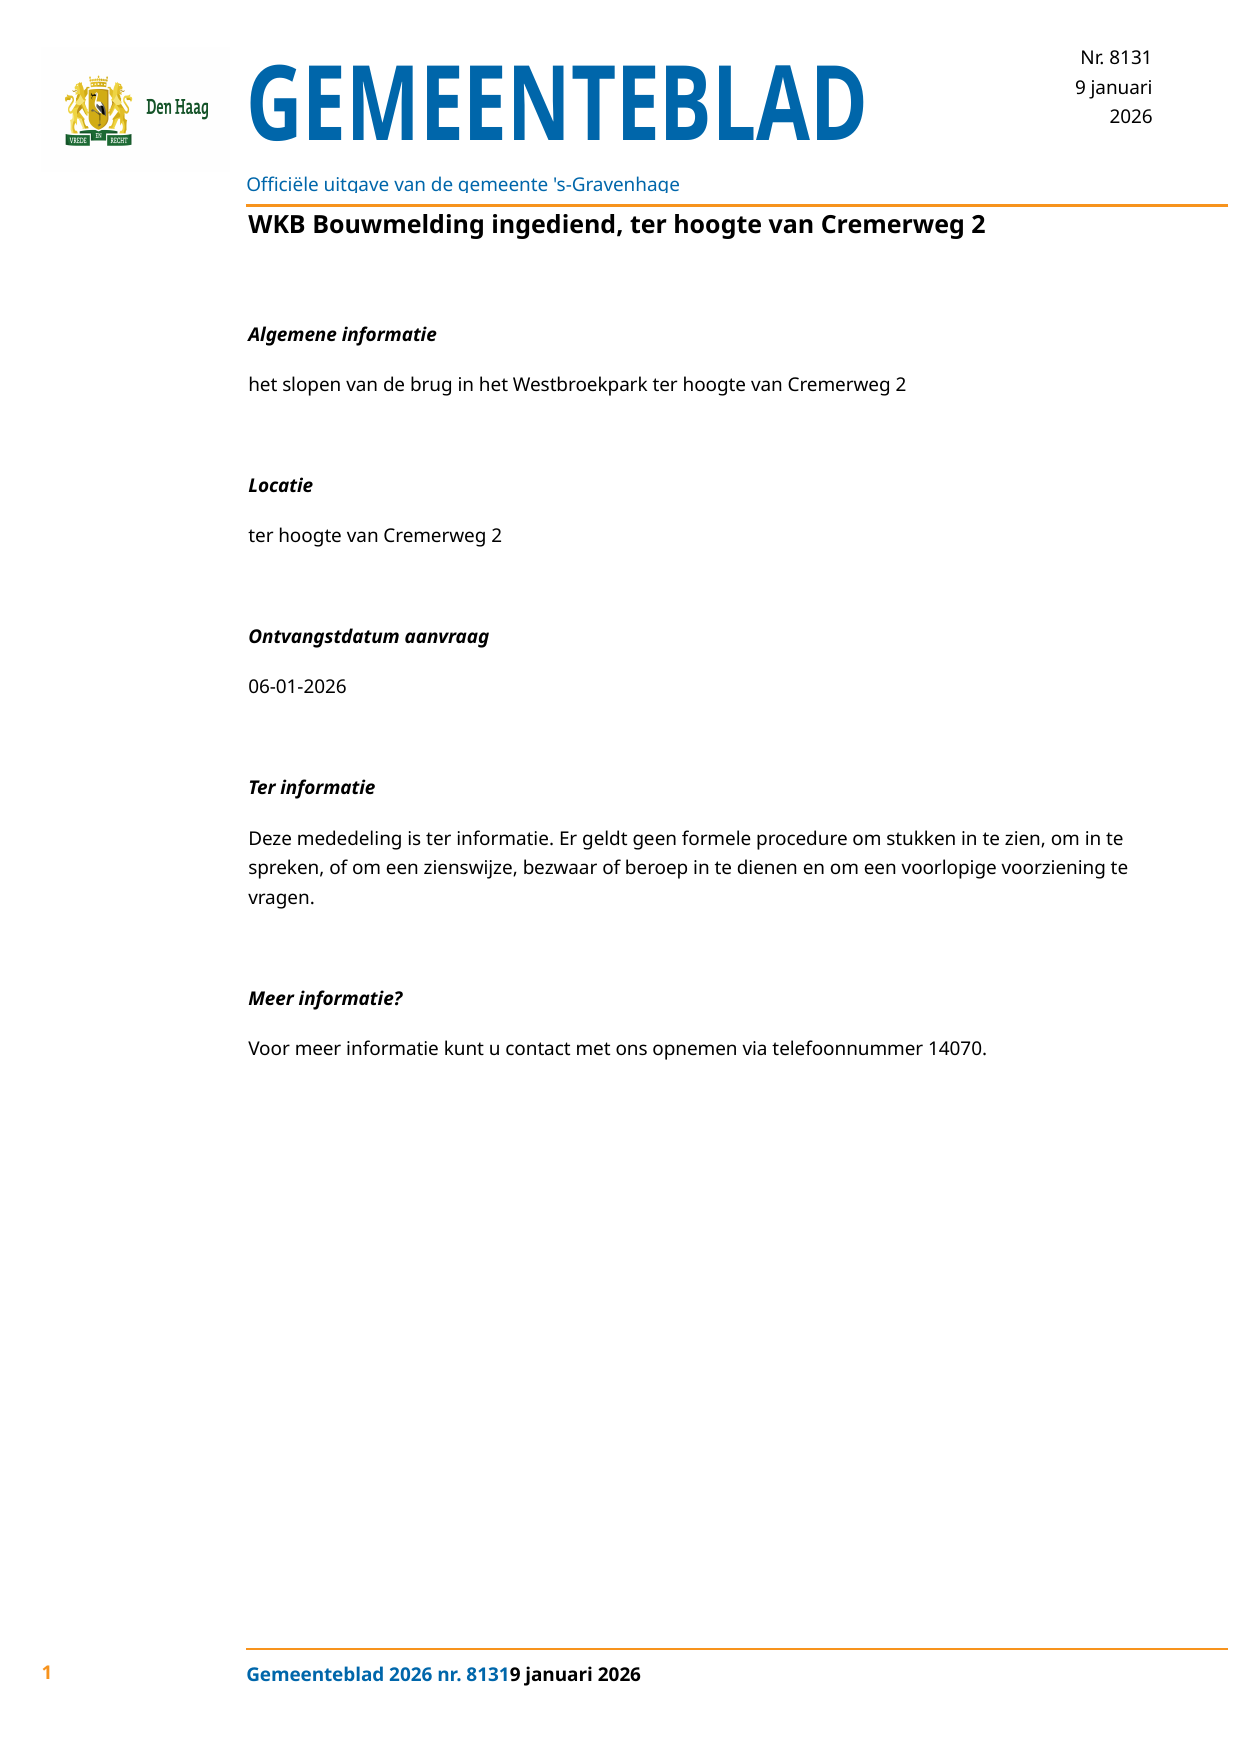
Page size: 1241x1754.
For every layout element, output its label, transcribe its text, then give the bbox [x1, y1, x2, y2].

picture [41, 47, 231, 172]
text Algemene informatie [248, 321, 1152, 346]
text ter hoogte van Cremerweg 2 [248, 522, 1152, 548]
text Deze mededeling is ter informatie. Er geldt geen formele procedure om stukken in te zien, om in te spreken, of om een zienswijze, bezwaar of beroep in te dienen en om een voorlopige voorziening te vragen. [248, 825, 1152, 910]
text WKB Bouwmelding ingediend, ter hoogte van Cremerweg 2 [248, 207, 1152, 241]
text Ontvangstdatum aanvraag [248, 623, 1152, 649]
text Voor meer informatie kunt u contact met ons opnemen via telefoonnummer 14070. [248, 1035, 1152, 1061]
text het slopen van de brug in het Westbroekpark ter hoogte van Cremerweg 2 [248, 371, 1152, 397]
text Locatie [248, 472, 1152, 498]
text 06-01-2026 [248, 674, 1152, 699]
text Meer informatie? [248, 985, 1152, 1011]
text Ter informatie [248, 774, 1152, 800]
